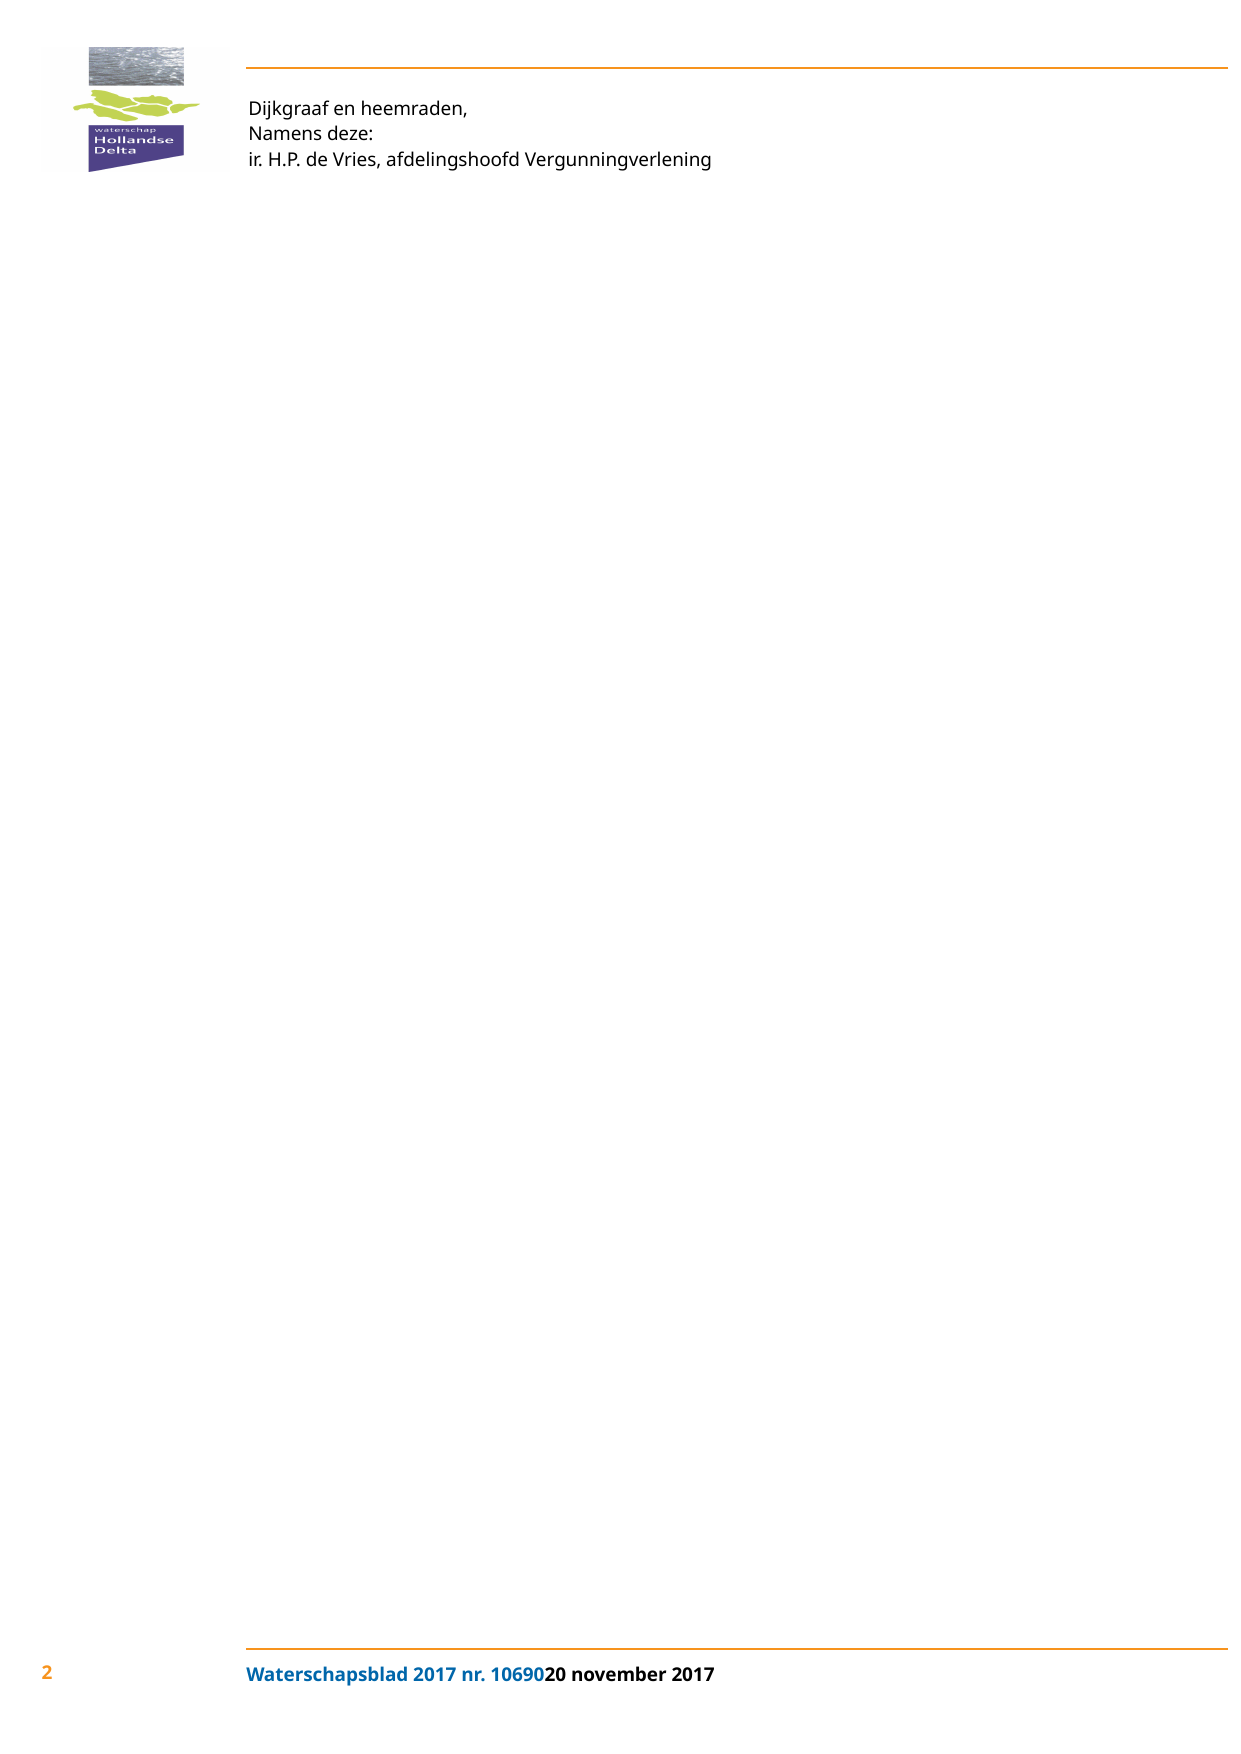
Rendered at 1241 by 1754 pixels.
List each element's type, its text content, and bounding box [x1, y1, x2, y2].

text Dijkgraaf en heemraden, [248, 95, 1152, 121]
text Namens deze: [248, 121, 1152, 146]
text ir. H.P. de Vries, afdelingshoofd Vergunningverlening [248, 146, 1152, 172]
picture [41, 47, 231, 172]
